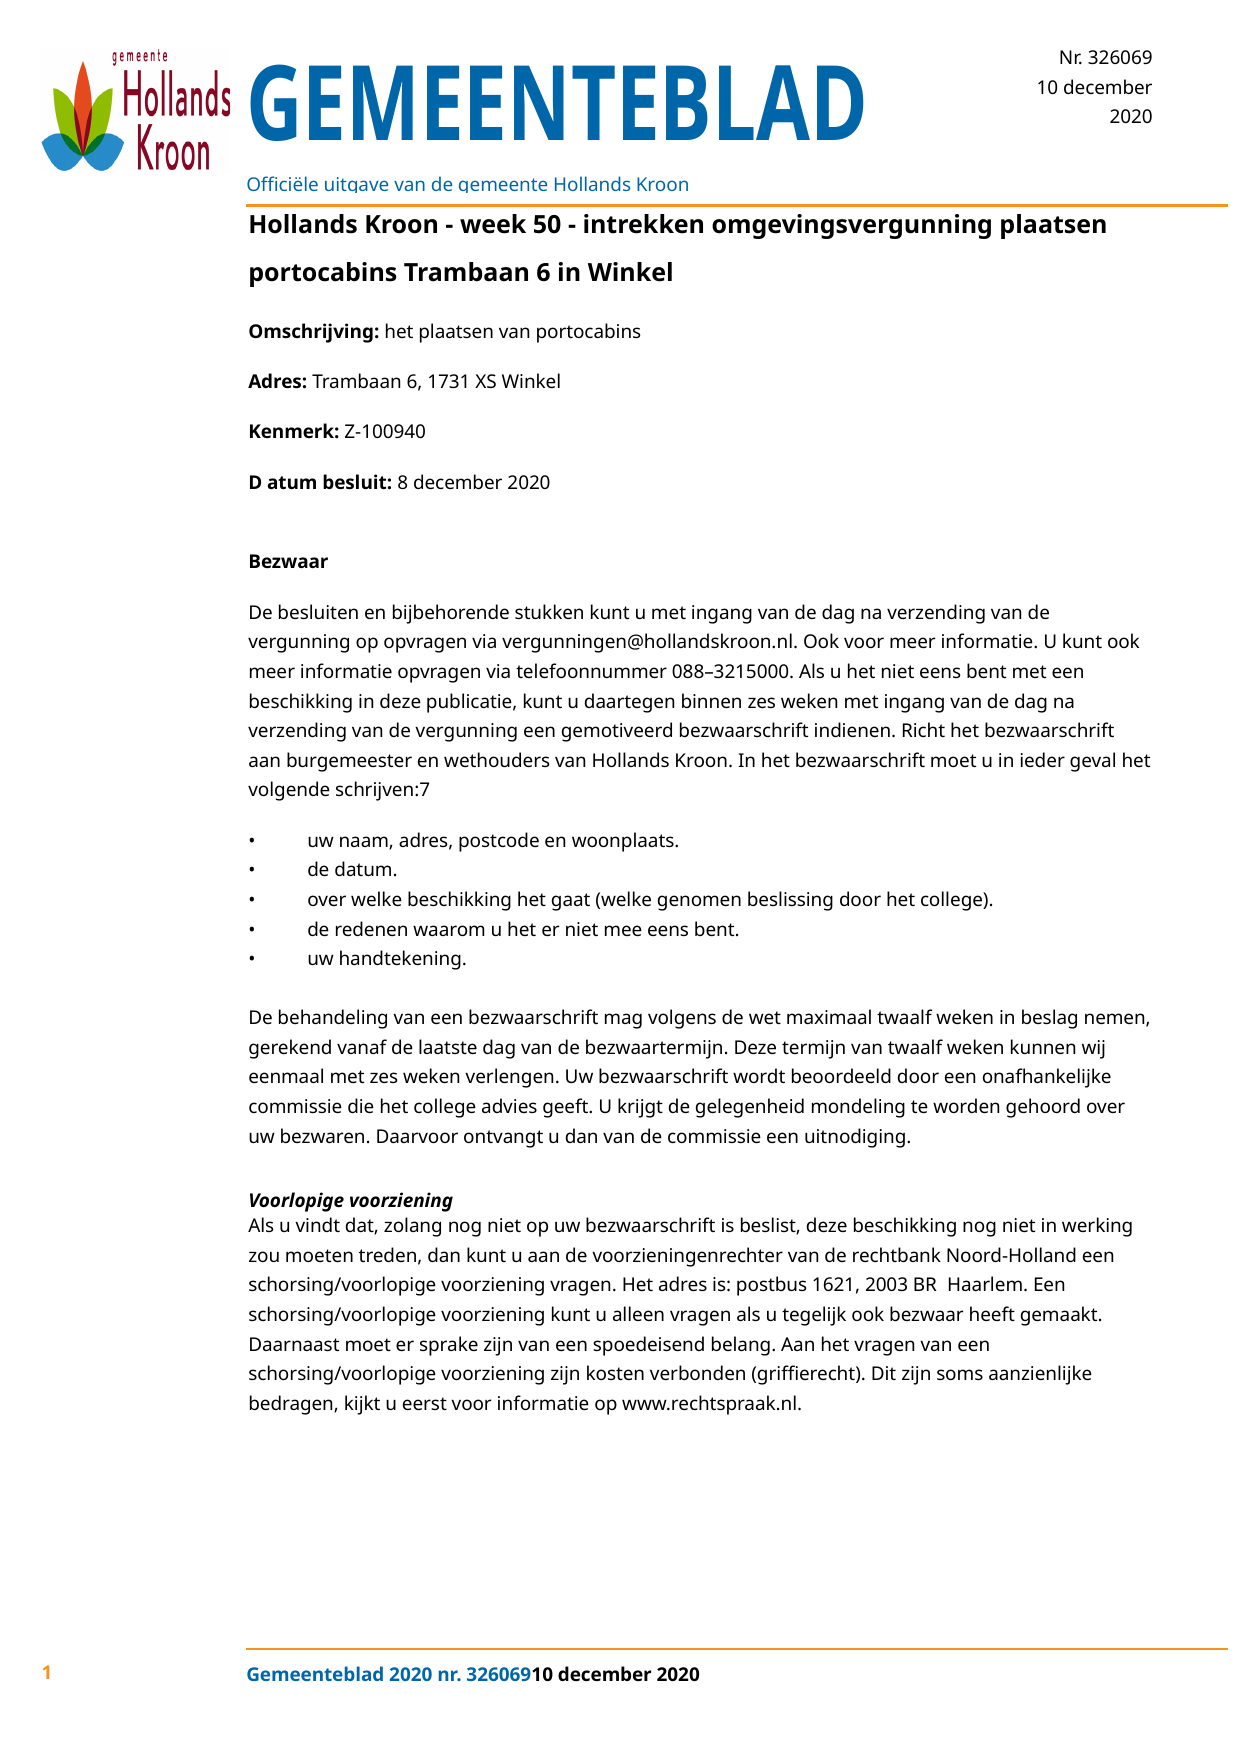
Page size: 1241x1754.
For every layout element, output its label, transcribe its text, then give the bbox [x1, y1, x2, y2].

text Hollands Kroon - week 50 - intrekken omgevingsvergunning plaatsen portocabins Trambaan 6 in Winkel [248, 207, 1152, 288]
text Adres: Trambaan 6, 1731 XS Winkel [248, 368, 1152, 394]
text De besluiten en bijbehorende stukken kunt u met ingang van de dag na verzending van de vergunning op opvragen via vergunningen@hollandskroon.nl. Ook voor meer informatie. U kunt ook meer informatie opvragen via telefoonnummer 088–3215000. Als u het niet eens bent met een beschikking in deze publicatie, kunt u daartegen binnen zes weken met ingang van de dag na verzending van de vergunning een gemotiveerd bezwaarschrift indienen. Richt het bezwaarschrift aan burgemeester en wethouders van Hollands Kroon. In het bezwaarschrift moet u in ieder geval het volgende schrijven:7 [248, 599, 1152, 802]
text Voorlopige voorziening [248, 1187, 1152, 1212]
list over welke beschikking het gaat (welke genomen beslissing door het college). [248, 886, 1152, 912]
picture [41, 47, 231, 172]
table_header D atum besluit: 8 december 2020 [248, 469, 700, 495]
list de datum. [248, 857, 1152, 882]
text Kenmerk: Z-100940 [248, 419, 1152, 444]
text Als u vindt dat, zolang nog niet op uw bezwaarschrift is beslist, deze beschikking nog niet in werking zou moeten treden, dan kunt u aan de voorzieningenrechter van de rechtbank Noord-Holland een schorsing/voorlopige voorziening vragen. Het adres is: postbus 1621, 2003 BR Haarlem. Een schorsing/voorlopige voorziening kunt u alleen vragen als u tegelijk ook bezwaar heeft gemaakt. Daarnaast moet er sprake zijn van een spoedeisend belang. Aan het vragen van een schorsing/voorlopige voorziening zijn kosten verbonden (griffierecht). Dit zijn soms aanzienlijke bedragen, kijkt u eerst voor informatie op www.rechtspraak.nl. [248, 1212, 1152, 1416]
text Omschrijving: het plaatsen van portocabins [248, 318, 1152, 344]
text De behandeling van een bezwaarschrift mag volgens de wet maximaal twaalf weken in beslag nemen, gerekend vanaf de laatste dag van de bezwaartermijn. Deze termijn van twaalf weken kunnen wij eenmaal met zes weken verlengen. Uw bezwaarschrift wordt beoordeeld door een onafhankelijke commissie die het college advies geeft. U krijgt de gelegenheid mondeling te worden gehoord over uw bezwaren. Daarvoor ontvangt u dan van de commissie een uitnodiging. [248, 1004, 1152, 1148]
list uw naam, adres, postcode en woonplaats. [248, 827, 1152, 853]
list de redenen waarom u het er niet mee eens bent. [248, 916, 1152, 941]
table_header [700, 469, 1152, 495]
text Bezwaar [248, 549, 1152, 574]
list uw handtekening. [248, 945, 1152, 971]
